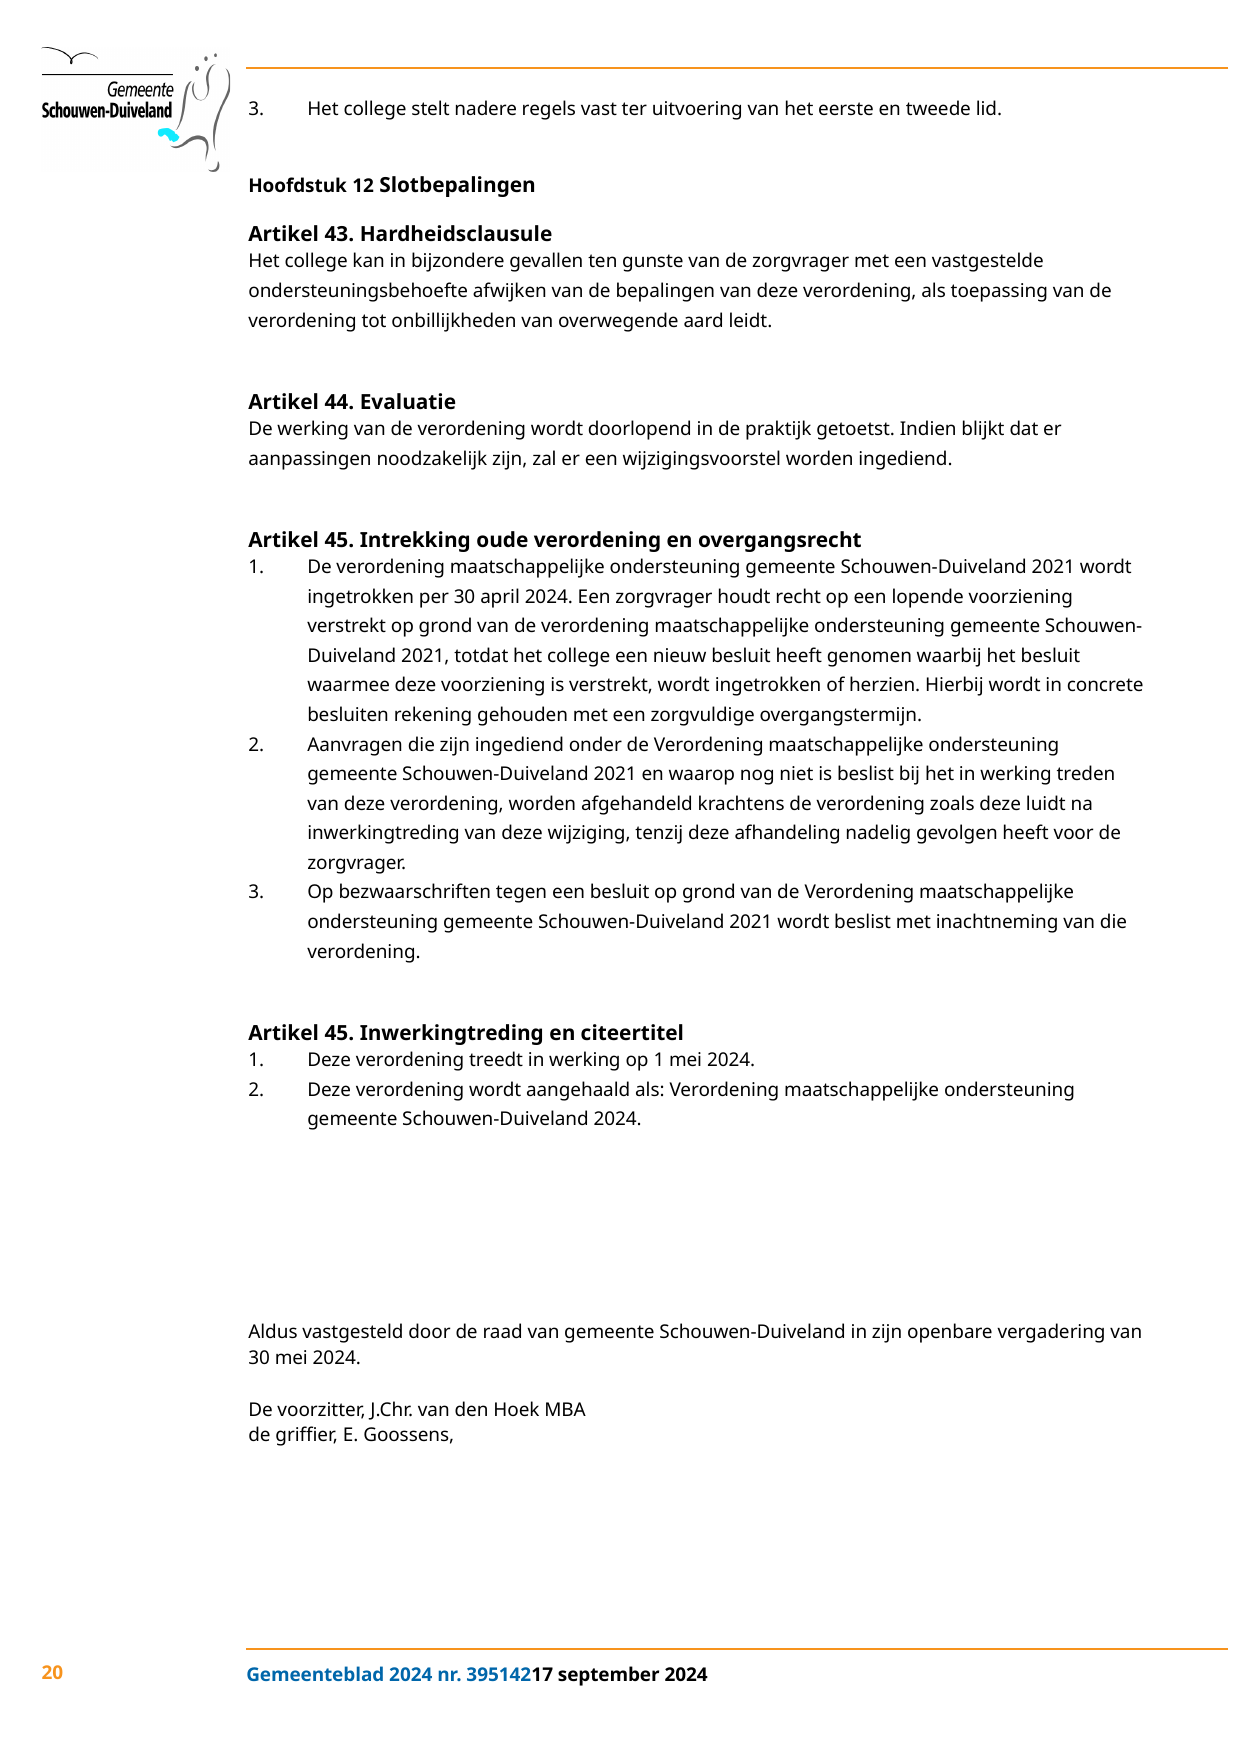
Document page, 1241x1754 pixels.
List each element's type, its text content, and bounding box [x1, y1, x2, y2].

text Het college kan in bijzondere gevallen ten gunste van de zorgvrager met een vastgestelde ondersteuningsbehoefte afwijken van de bepalingen van deze verordening, als toepassing van de verordening tot onbillijkheden van overwegende aard leidt. [248, 248, 1152, 333]
text de griffier, E. Goossens, [248, 1422, 1152, 1447]
text Aldus vastgesteld door de raad van gemeente Schouwen-Duiveland in zijn openbare vergadering van 30 mei 2024. [248, 1319, 1152, 1370]
list Op bezwaarschriften tegen een besluit op grond van de Verordening maatschappelijke ondersteuning gemeente Schouwen-Duiveland 2021 wordt beslist met inachtneming van die verordening. [248, 879, 1152, 964]
text Artikel 44. Evaluatie [248, 387, 1152, 415]
list De verordening maatschappelijke ondersteuning gemeente Schouwen-Duiveland 2021 wordt ingetrokken per 30 april 2024. Een zorgvrager houdt recht op een lopende voorziening verstrekt op grond van de verordening maatschappelijke ondersteuning gemeente Schouwen-Duiveland 2021, totdat het college een nieuw besluit heeft genomen waarbij het besluit waarmee deze voorziening is verstrekt, wordt ingetrokken of herzien. Hierbij wordt in concrete besluiten rekening gehouden met een zorgvuldige overgangstermijn. [248, 553, 1152, 727]
text De werking van de verordening wordt doorlopend in de praktijk getoetst. Indien blijkt dat er aanpassingen noodzakelijk zijn, zal er een wijzigingsvoorstel worden ingediend. [248, 415, 1152, 471]
list Aanvragen die zijn ingediend onder de Verordening maatschappelijke ondersteuning gemeente Schouwen-Duiveland 2021 en waarop nog niet is beslist bij het in werking treden van deze verordening, worden afgehandeld krachtens de verordening zoals deze luidt na inwerkingtreding van deze wijziging, tenzij deze afhandeling nadelig gevolgen heeft voor de zorgvrager. [248, 731, 1152, 875]
text De voorzitter, J.Chr. van den Hoek MBA [248, 1396, 1152, 1422]
list Deze verordening wordt aangehaald als: Verordening maatschappelijke ondersteuning gemeente Schouwen-Duiveland 2024. [248, 1076, 1152, 1131]
list Deze verordening treedt in werking op 1 mei 2024. [248, 1046, 1152, 1072]
text Artikel 43. Hardheidsclausule [248, 219, 1152, 248]
picture [41, 47, 231, 172]
text Artikel 45. Intrekking oude verordening en overgangsrecht [248, 525, 1152, 553]
text Hoofdstuk 12 Slotbepalingen [248, 170, 1152, 198]
text Artikel 45. Inwerkingtreding en citeertitel [248, 1018, 1152, 1046]
list Het college stelt nadere regels vast ter uitvoering van het eerste en tweede lid. [248, 95, 1152, 121]
